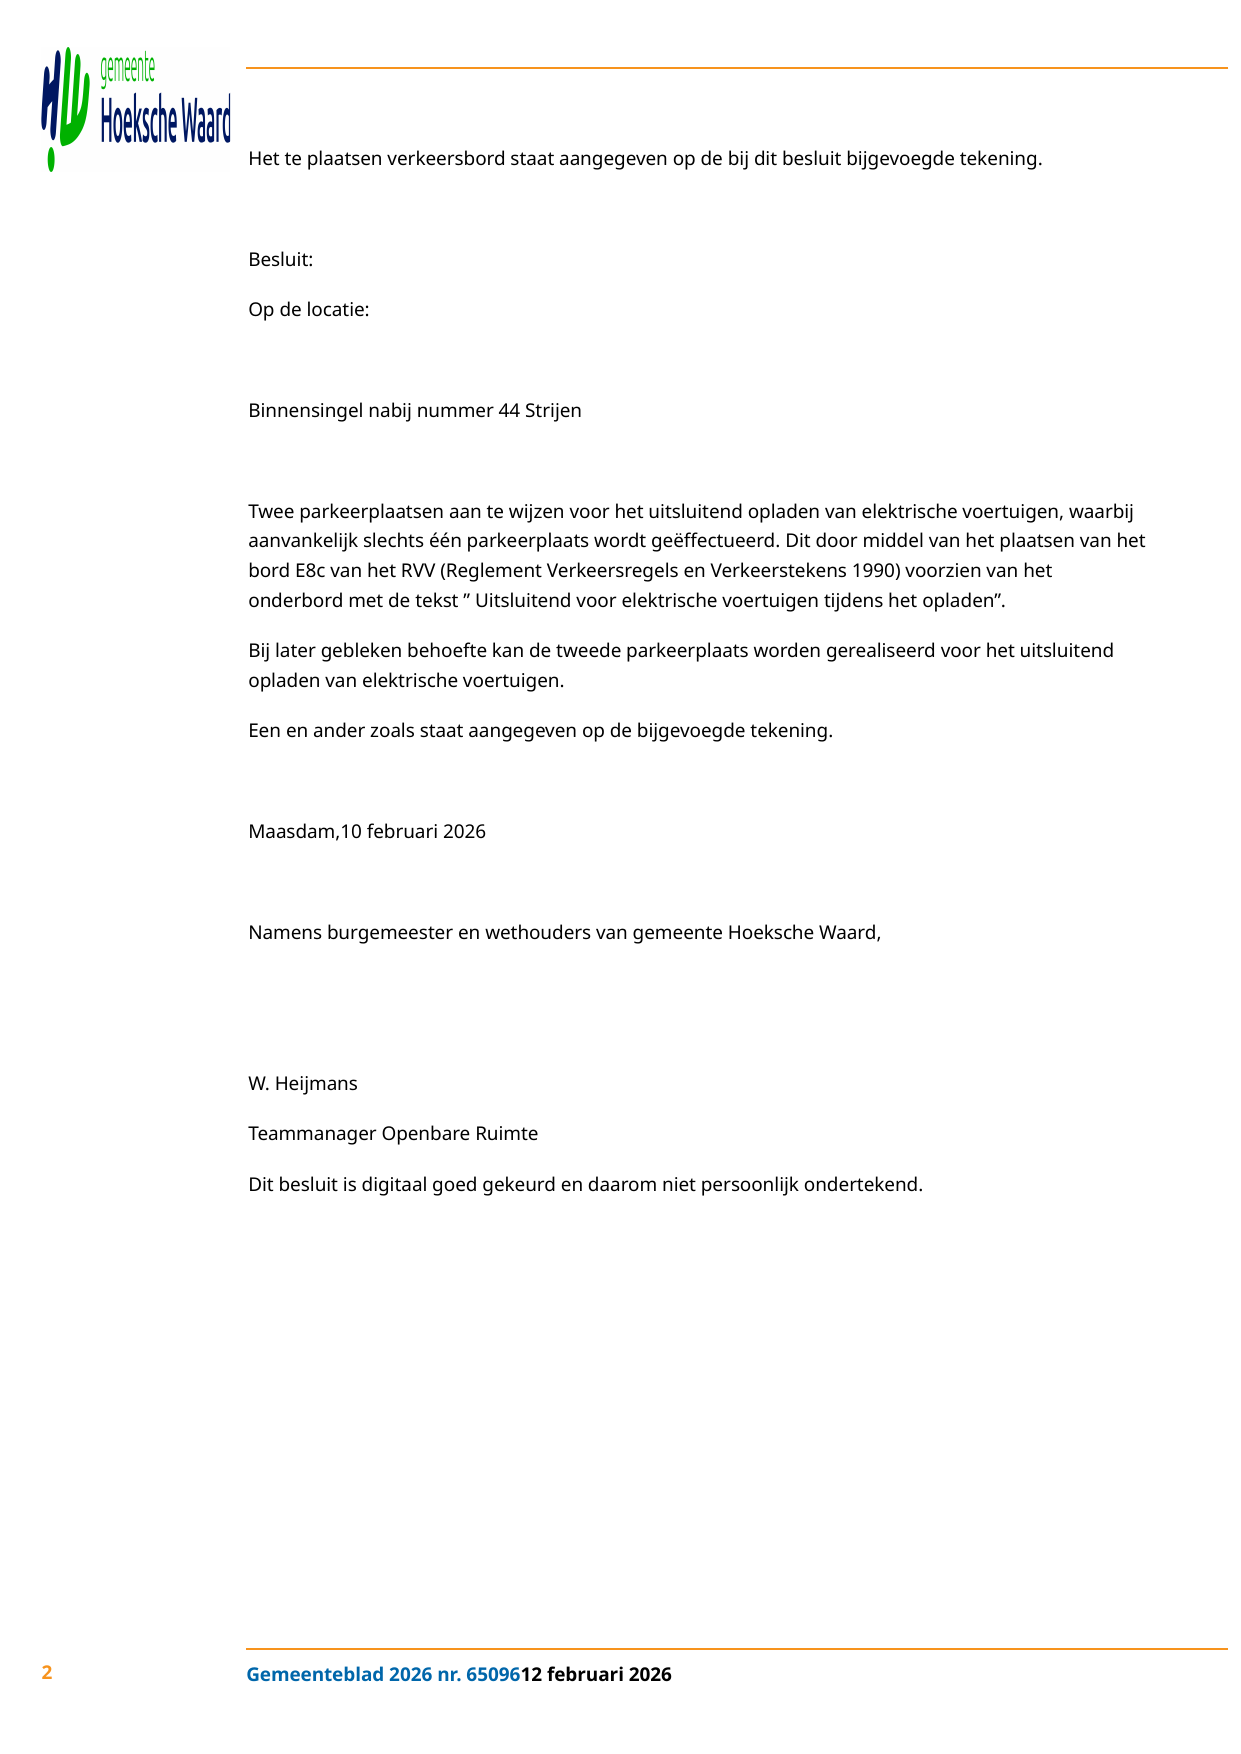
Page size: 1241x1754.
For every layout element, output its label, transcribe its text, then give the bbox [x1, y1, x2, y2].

picture [41, 47, 231, 172]
text Besluit: [248, 246, 1152, 272]
text Teammanager Openbare Ruimte [248, 1121, 1152, 1146]
text Bij later gebleken behoefte kan de tweede parkeerplaats worden gerealiseerd voor het uitsluitend opladen van elektrische voertuigen. [248, 637, 1152, 693]
text Namens burgemeester en wethouders van gemeente Hoeksche Waard, [248, 919, 1152, 945]
text Maasdam,10 februari 2026 [248, 818, 1152, 844]
text Op de locatie: [248, 296, 1152, 322]
text Twee parkeerplaatsen aan te wijzen voor het uitsluitend opladen van elektrische voertuigen, waarbij aanvankelijk slechts één parkeerplaats wordt geëffectueerd. Dit door middel van het plaatsen van het bord E8c van het RVV (Reglement Verkeersregels en Verkeerstekens 1990) voorzien van het onderbord met de tekst ” Uitsluitend voor elektrische voertuigen tijdens het opladen”. [248, 498, 1152, 613]
text W. Heijmans [248, 1070, 1152, 1096]
text Het te plaatsen verkeersbord staat aangegeven op de bij dit besluit bijgevoegde tekening. [248, 145, 1152, 171]
text Binnensingel nabij nummer 44 Strijen [248, 397, 1152, 423]
text Dit besluit is digitaal goed gekeurd en daarom niet persoonlijk ondertekend. [248, 1171, 1152, 1197]
text Een en ander zoals staat aangegeven op de bijgevoegde tekening. [248, 717, 1152, 743]
